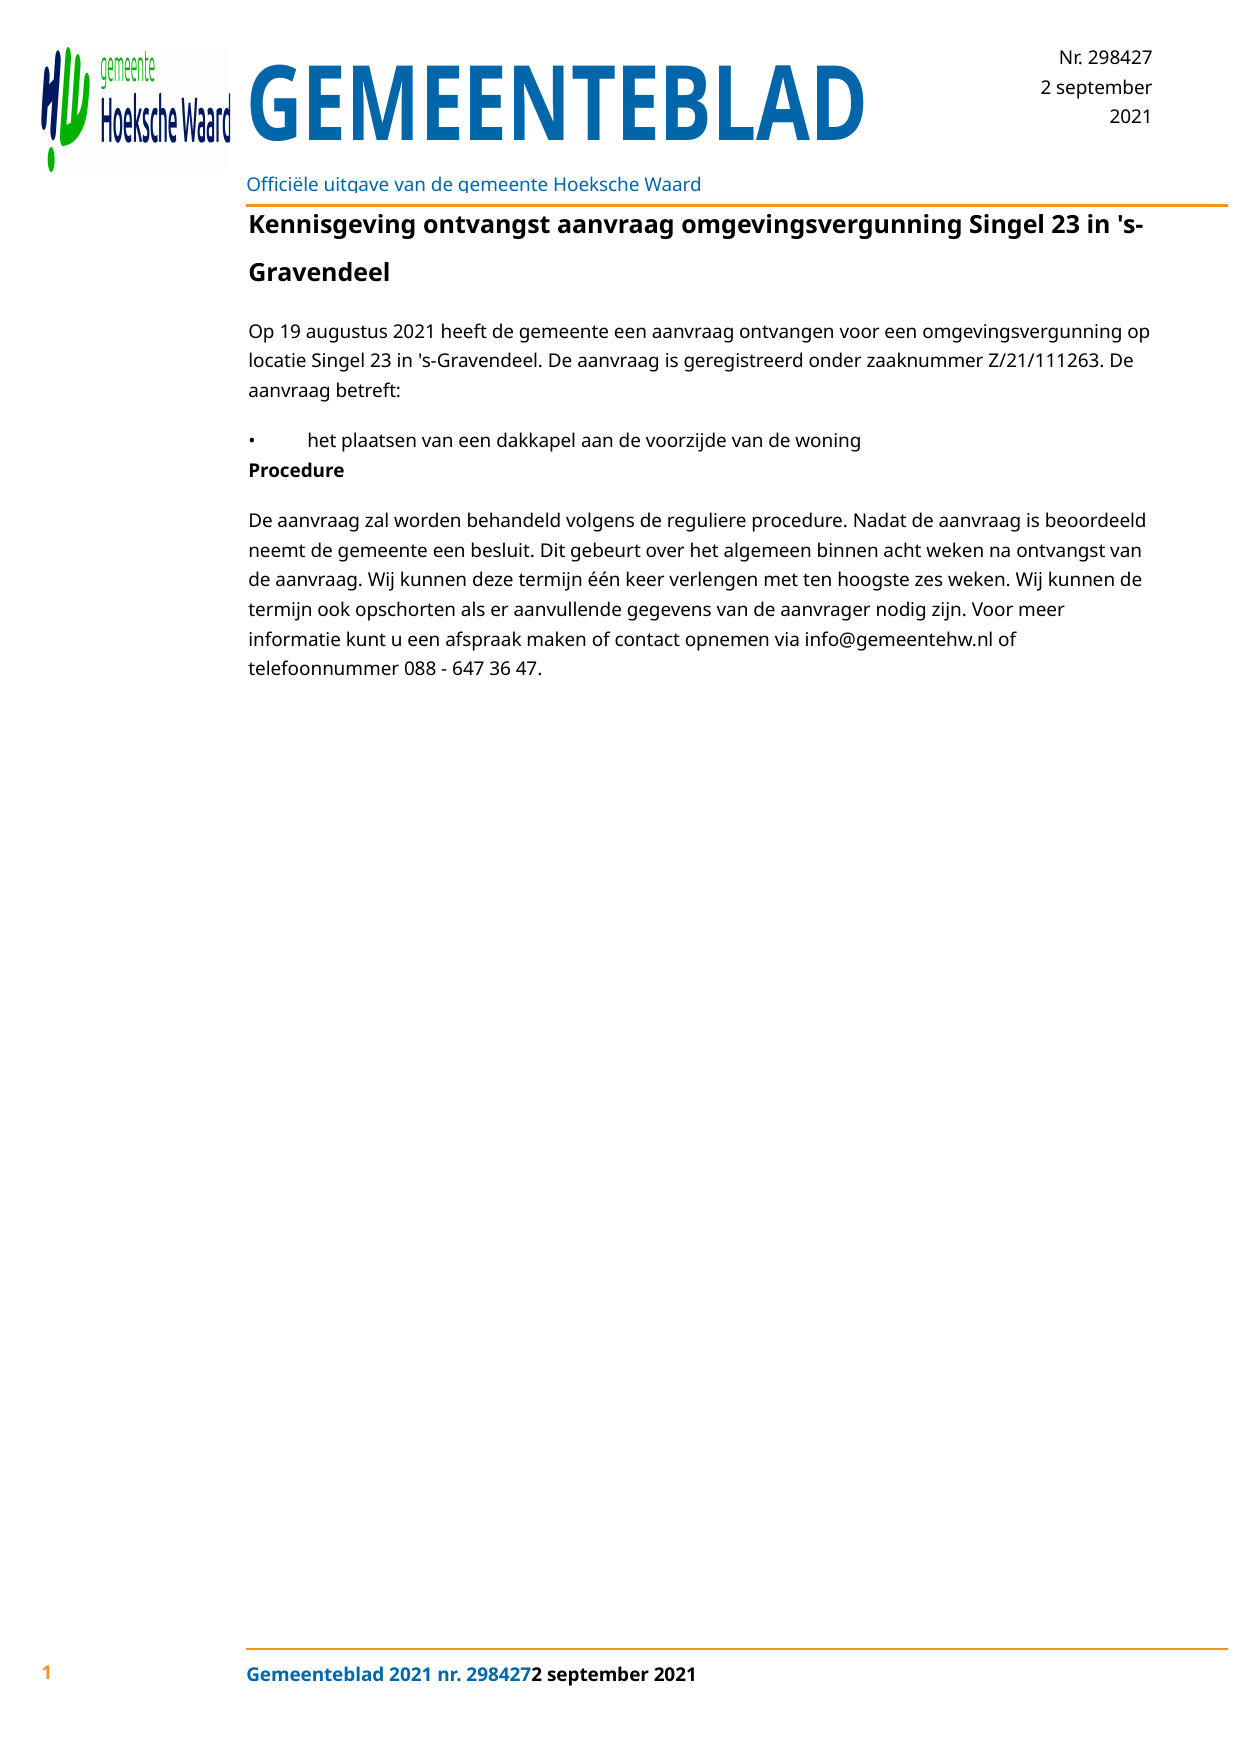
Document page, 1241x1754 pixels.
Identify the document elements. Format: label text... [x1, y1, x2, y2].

text Op 19 augustus 2021 heeft de gemeente een aanvraag ontvangen voor een omgevingsvergunning op locatie Singel 23 in 's-Gravendeel. De aanvraag is geregistreerd onder zaaknummer Z/21/111263. De aanvraag betreft: [248, 318, 1152, 403]
text Procedure [248, 457, 1152, 483]
text Kennisgeving ontvangst aanvraag omgevingsvergunning Singel 23 in 's-Gravendeel [248, 207, 1152, 288]
picture [41, 47, 231, 172]
text De aanvraag zal worden behandeld volgens de reguliere procedure. Nadat de aanvraag is beoordeeld neemt de gemeente een besluit. Dit gebeurt over het algemeen binnen acht weken na ontvangst van de aanvraag. Wij kunnen deze termijn één keer verlengen met ten hoogste zes weken. Wij kunnen de termijn ook opschorten als er aanvullende gegevens van de aanvrager nodig zijn. Voor meer informatie kunt u een afspraak maken of contact opnemen via info@gemeentehw.nl of telefoonnummer 088 - 647 36 47. [248, 507, 1152, 681]
list het plaatsen van een dakkapel aan de voorzijde van de woning [248, 427, 1152, 453]
